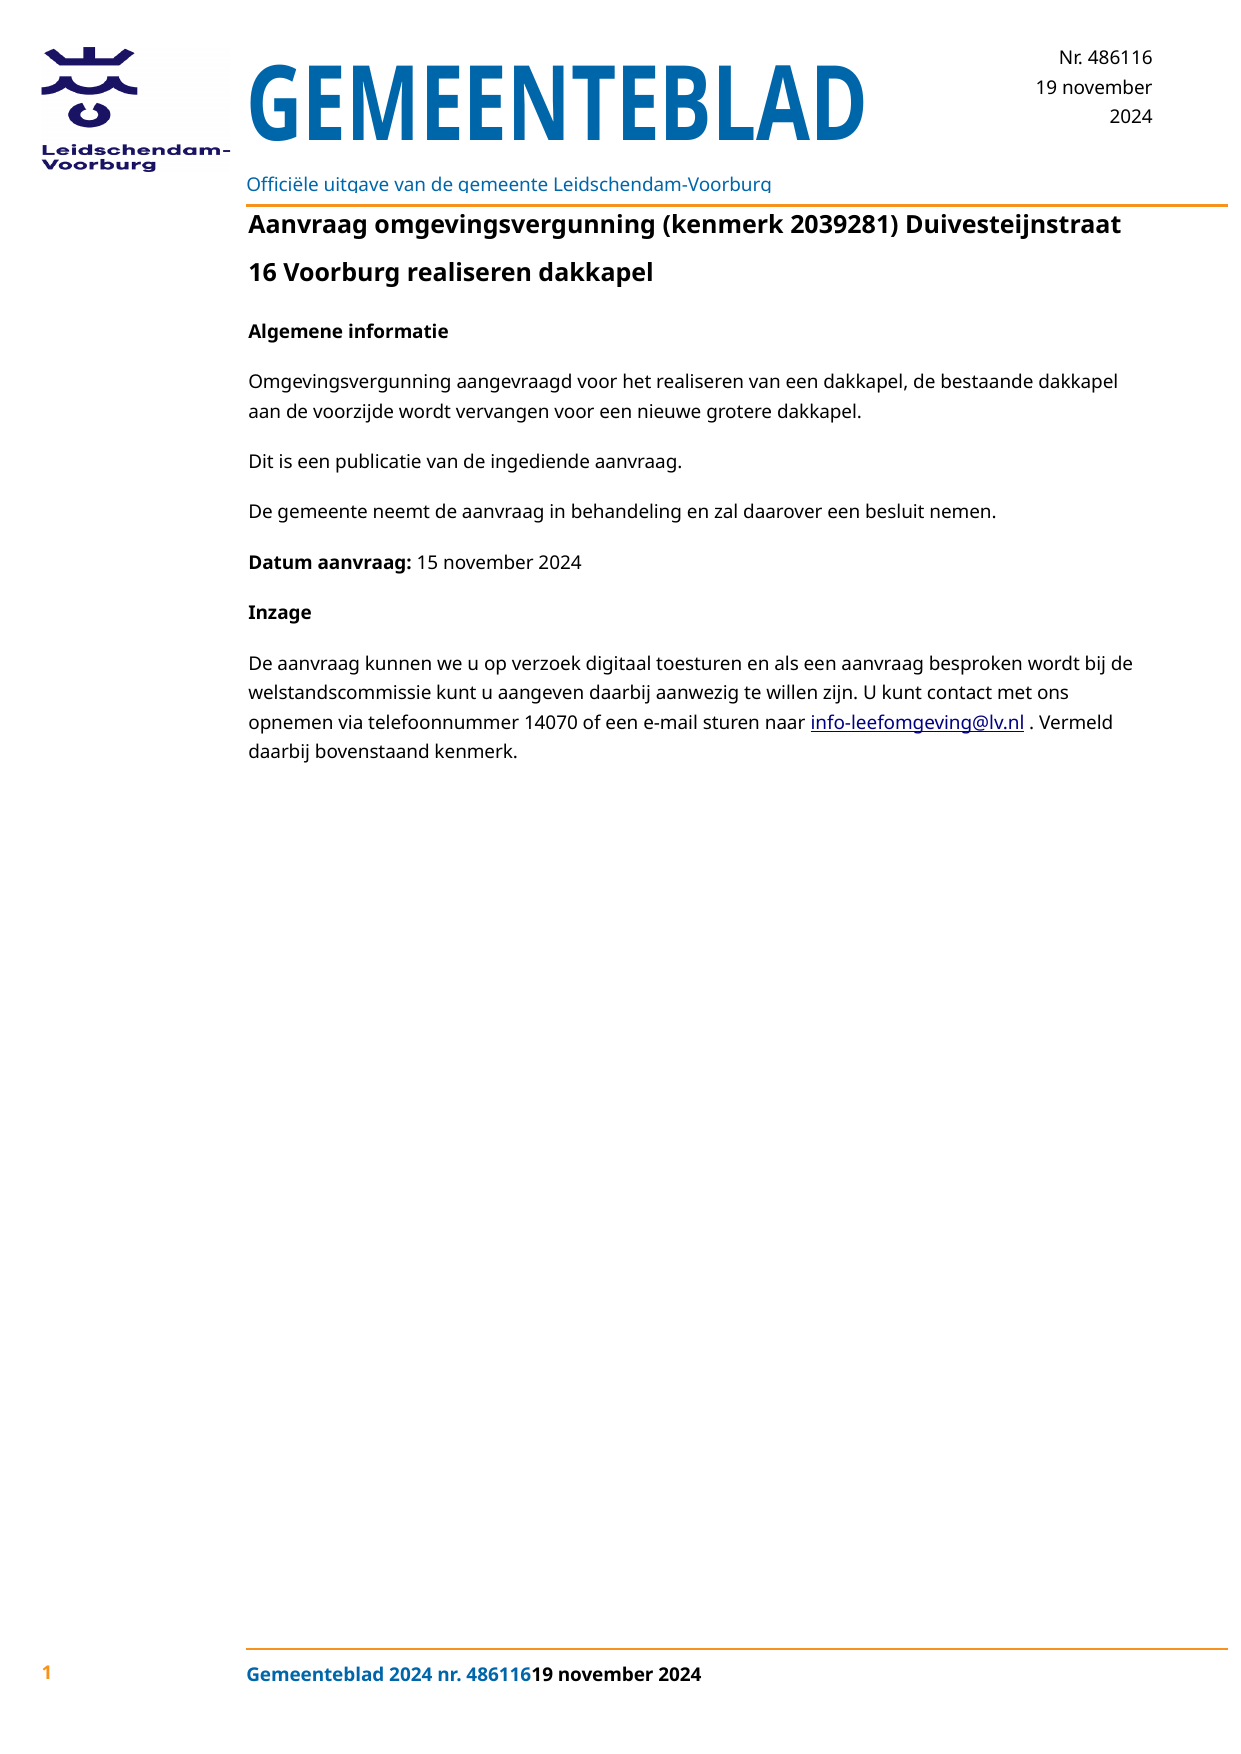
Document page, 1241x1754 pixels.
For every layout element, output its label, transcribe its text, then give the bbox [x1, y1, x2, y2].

text De gemeente neemt de aanvraag in behandeling en zal daarover een besluit nemen. [248, 499, 1152, 524]
text Inzage [248, 599, 1152, 625]
text Datum aanvraag: 15 november 2024 [248, 549, 1152, 575]
text De aanvraag kunnen we u op verzoek digitaal toesturen en als een aanvraag besproken wordt bij de welstandscommissie kunt u aangeven daarbij aanwezig te willen zijn. U kunt contact met ons opnemen via telefoonnummer 14070 of een e-mail sturen naar info-leefomgeving@lv.nl . Vermeld daarbij bovenstaand kenmerk. [248, 650, 1152, 764]
text Dit is een publicatie van de ingediende aanvraag. [248, 448, 1152, 474]
picture [41, 47, 231, 172]
text Algemene informatie [248, 318, 1152, 344]
text Aanvraag omgevingsvergunning (kenmerk 2039281) Duivesteijnstraat 16 Voorburg realiseren dakkapel [248, 207, 1152, 288]
text Omgevingsvergunning aangevraagd voor het realiseren van een dakkapel, de bestaande dakkapel aan de voorzijde wordt vervangen voor een nieuwe grotere dakkapel. [248, 368, 1152, 424]
